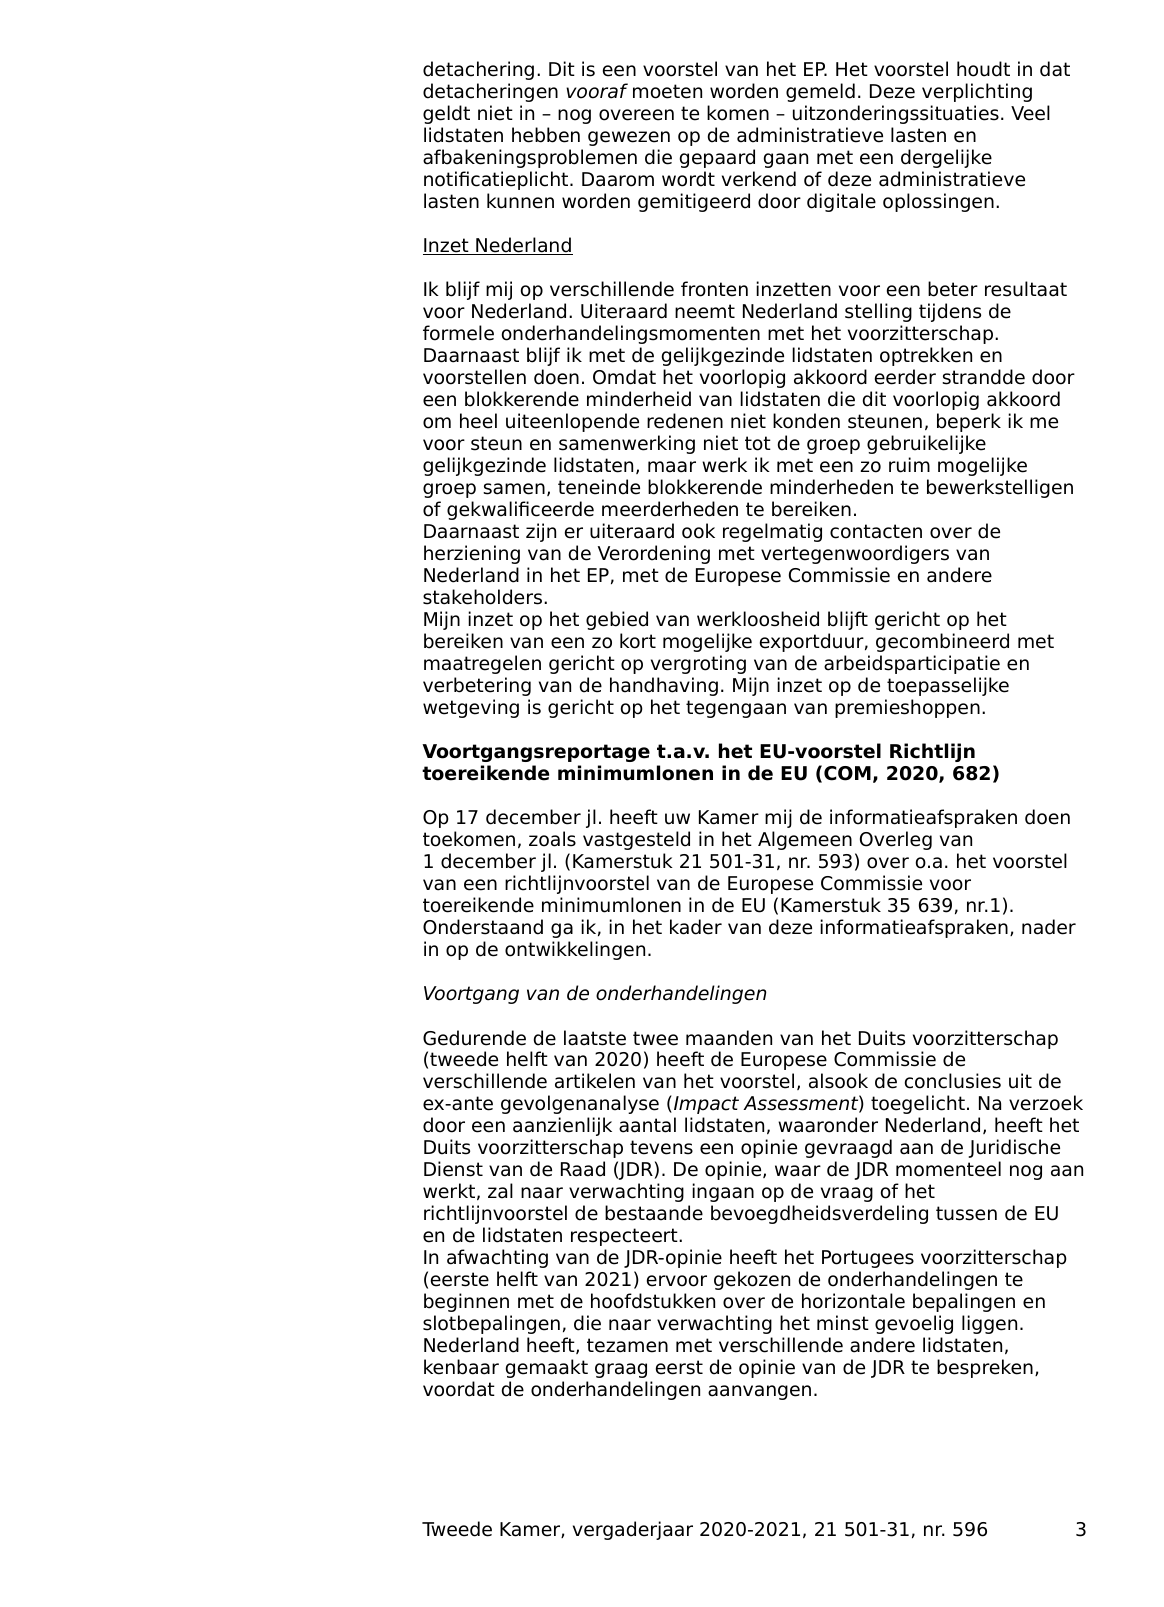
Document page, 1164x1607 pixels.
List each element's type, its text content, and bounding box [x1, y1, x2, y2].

text Ik blijf mij op verschillende fronten inzetten voor een beter resultaat voor Nederland. Uiteraard neemt Nederland stelling tijdens de formele onderhandelingsmomenten met het voorzitterschap. Daarnaast blijf ik met de gelijkgezinde lidstaten optrekken en voorstellen doen. Omdat het voorlopig akkoord eerder strandde door een blokkerende minderheid van lidstaten die dit voorlopig akkoord om heel uiteenlopende redenen niet konden steunen, beperk ik me voor steun en samenwerking niet tot de groep gebruikelijke gelijkgezinde lidstaten, maar werk ik met een zo ruim mogelijke groep samen, teneinde blokkerende minderheden te bewerkstelligen of gekwalificeerde meerderheden te bereiken. [422, 279, 1087, 521]
subtitle Inzet Nederland [422, 235, 1087, 257]
text Mijn inzet op het gebied van werkloosheid blijft gericht op het bereiken van een zo kort mogelijke exportduur, gecombineerd met maatregelen gericht op vergroting van de arbeidsparticipatie en verbetering van de handhaving. Mijn inzet op de toepasselijke wetgeving is gericht op het tegengaan van premieshoppen. [422, 609, 1087, 719]
text In afwachting van de JDR-opinie heeft het Portugees voorzitterschap (eerste helft van 2021) ervoor gekozen de onderhandelingen te beginnen met de hoofdstukken over de horizontale bepalingen en slotbepalingen, die naar verwachting het minst gevoelig liggen. Nederland heeft, tezamen met verschillende andere lidstaten, kenbaar gemaakt graag eerst de opinie van de JDR te bespreken, voordat de onderhandelingen aanvangen. [422, 1247, 1087, 1401]
subtitle Voortgang van de onderhandelingen [422, 983, 1087, 1005]
text detachering. Dit is een voorstel van het EP. Het voorstel houdt in dat detacheringen vooraf moeten worden gemeld. Deze verplichting geldt niet in – nog overeen te komen – uitzonderingssituaties. Veel lidstaten hebben gewezen op de administratieve lasten en afbakeningsproblemen die gepaard gaan met een dergelijke notificatieplicht. Daarom wordt verkend of deze administratieve lasten kunnen worden gemitigeerd door digitale oplossingen. [422, 59, 1087, 213]
text Gedurende de laatste twee maanden van het Duits voorzitterschap (tweede helft van 2020) heeft de Europese Commissie de verschillende artikelen van het voorstel, alsook de conclusies uit de ex-ante gevolgenanalyse (Impact Assessment) toegelicht. Na verzoek door een aanzienlijk aantal lidstaten, waaronder Nederland, heeft het Duits voorzitterschap tevens een opinie gevraagd aan de Juridische Dienst van de Raad (JDR). De opinie, waar de JDR momenteel nog aan werkt, zal naar verwachting ingaan op de vraag of het richtlijnvoorstel de bestaande bevoegdheidsverdeling tussen de EU en de lidstaten respecteert. [422, 1027, 1087, 1247]
text Op 17 december jl. heeft uw Kamer mij de informatieafspraken doen toekomen, zoals vastgesteld in het Algemeen Overleg van 1 december jl. (Kamerstuk 21 501-31, nr. 593) over o.a. het voorstel van een richtlijnvoorstel van de Europese Commissie voor toereikende minimumlonen in de EU (Kamerstuk 35 639, nr.1). Onderstaand ga ik, in het kader van deze informatieafspraken, nader in op de ontwikkelingen. [422, 807, 1087, 961]
subtitle Voortgangsreportage t.a.v. het EU-voorstel Richtlijn toereikende minimumlonen in de EU (COM, 2020, 682) [422, 741, 1087, 785]
text Daarnaast zijn er uiteraard ook regelmatig contacten over de herziening van de Verordening met vertegenwoordigers van Nederland in het EP, met de Europese Commissie en andere stakeholders. [422, 521, 1087, 609]
